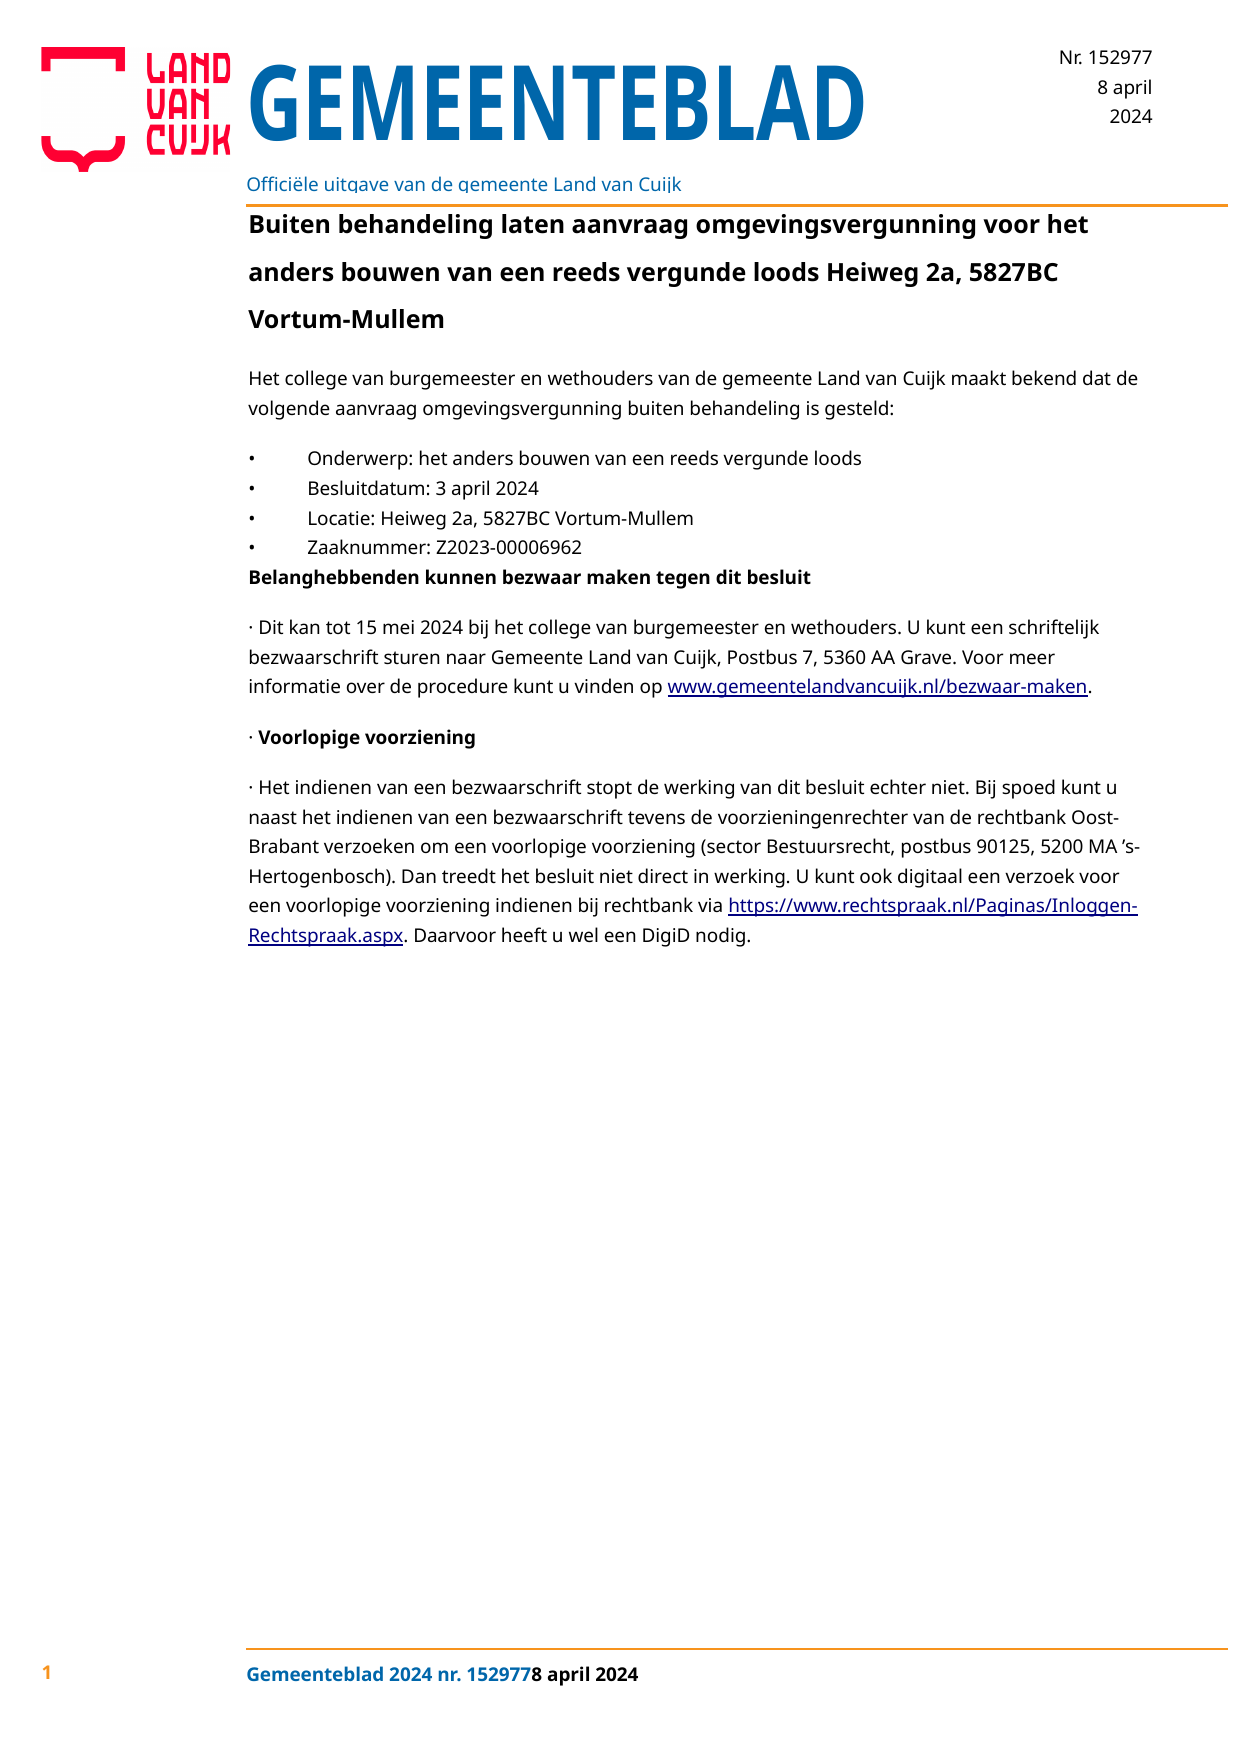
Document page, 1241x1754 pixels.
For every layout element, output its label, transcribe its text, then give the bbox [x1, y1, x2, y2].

text · Voorlopige voorziening [248, 724, 1152, 749]
text Buiten behandeling laten aanvraag omgevingsvergunning voor het anders bouwen van een reeds vergunde loods Heiweg 2a, 5827BC Vortum-Mullem [248, 207, 1152, 336]
text Het college van burgemeester en wethouders van de gemeente Land van Cuijk maakt bekend dat de volgende aanvraag omgevingsvergunning buiten behandeling is gesteld: [248, 366, 1152, 421]
text · Het indienen van een bezwaarschrift stopt de werking van dit besluit echter niet. Bij spoed kunt u naast het indienen van een bezwaarschrift tevens de voorzieningenrechter van de rechtbank Oost-Brabant verzoeken om een voorlopige voorziening (sector Bestuursrecht, postbus 90125, 5200 MA ’s-Hertogenbosch). Dan treedt het besluit niet direct in werking. U kunt ook digitaal een verzoek voor een voorlopige voorziening indienen bij rechtbank via https://www.rechtspraak.nl/Paginas/Inloggen-Rechtspraak.aspx. Daarvoor heeft u wel een DigiD nodig. [248, 774, 1152, 948]
list Besluitdatum: 3 april 2024 [248, 475, 1152, 501]
list Onderwerp: het anders bouwen van een reeds vergunde loods [248, 446, 1152, 471]
picture [41, 47, 231, 172]
list Zaaknummer: Z2023-00006962 [248, 534, 1152, 560]
text Belanghebbenden kunnen bezwaar maken tegen dit besluit [248, 564, 1152, 589]
list Locatie: Heiweg 2a, 5827BC Vortum-Mullem [248, 505, 1152, 530]
text · Dit kan tot 15 mei 2024 bij het college van burgemeester en wethouders. U kunt een schriftelijk bezwaarschrift sturen naar Gemeente Land van Cuijk, Postbus 7, 5360 AA Grave. Voor meer informatie over de procedure kunt u vinden op www.gemeentelandvancuijk.nl/bezwaar-maken. [248, 614, 1152, 699]
